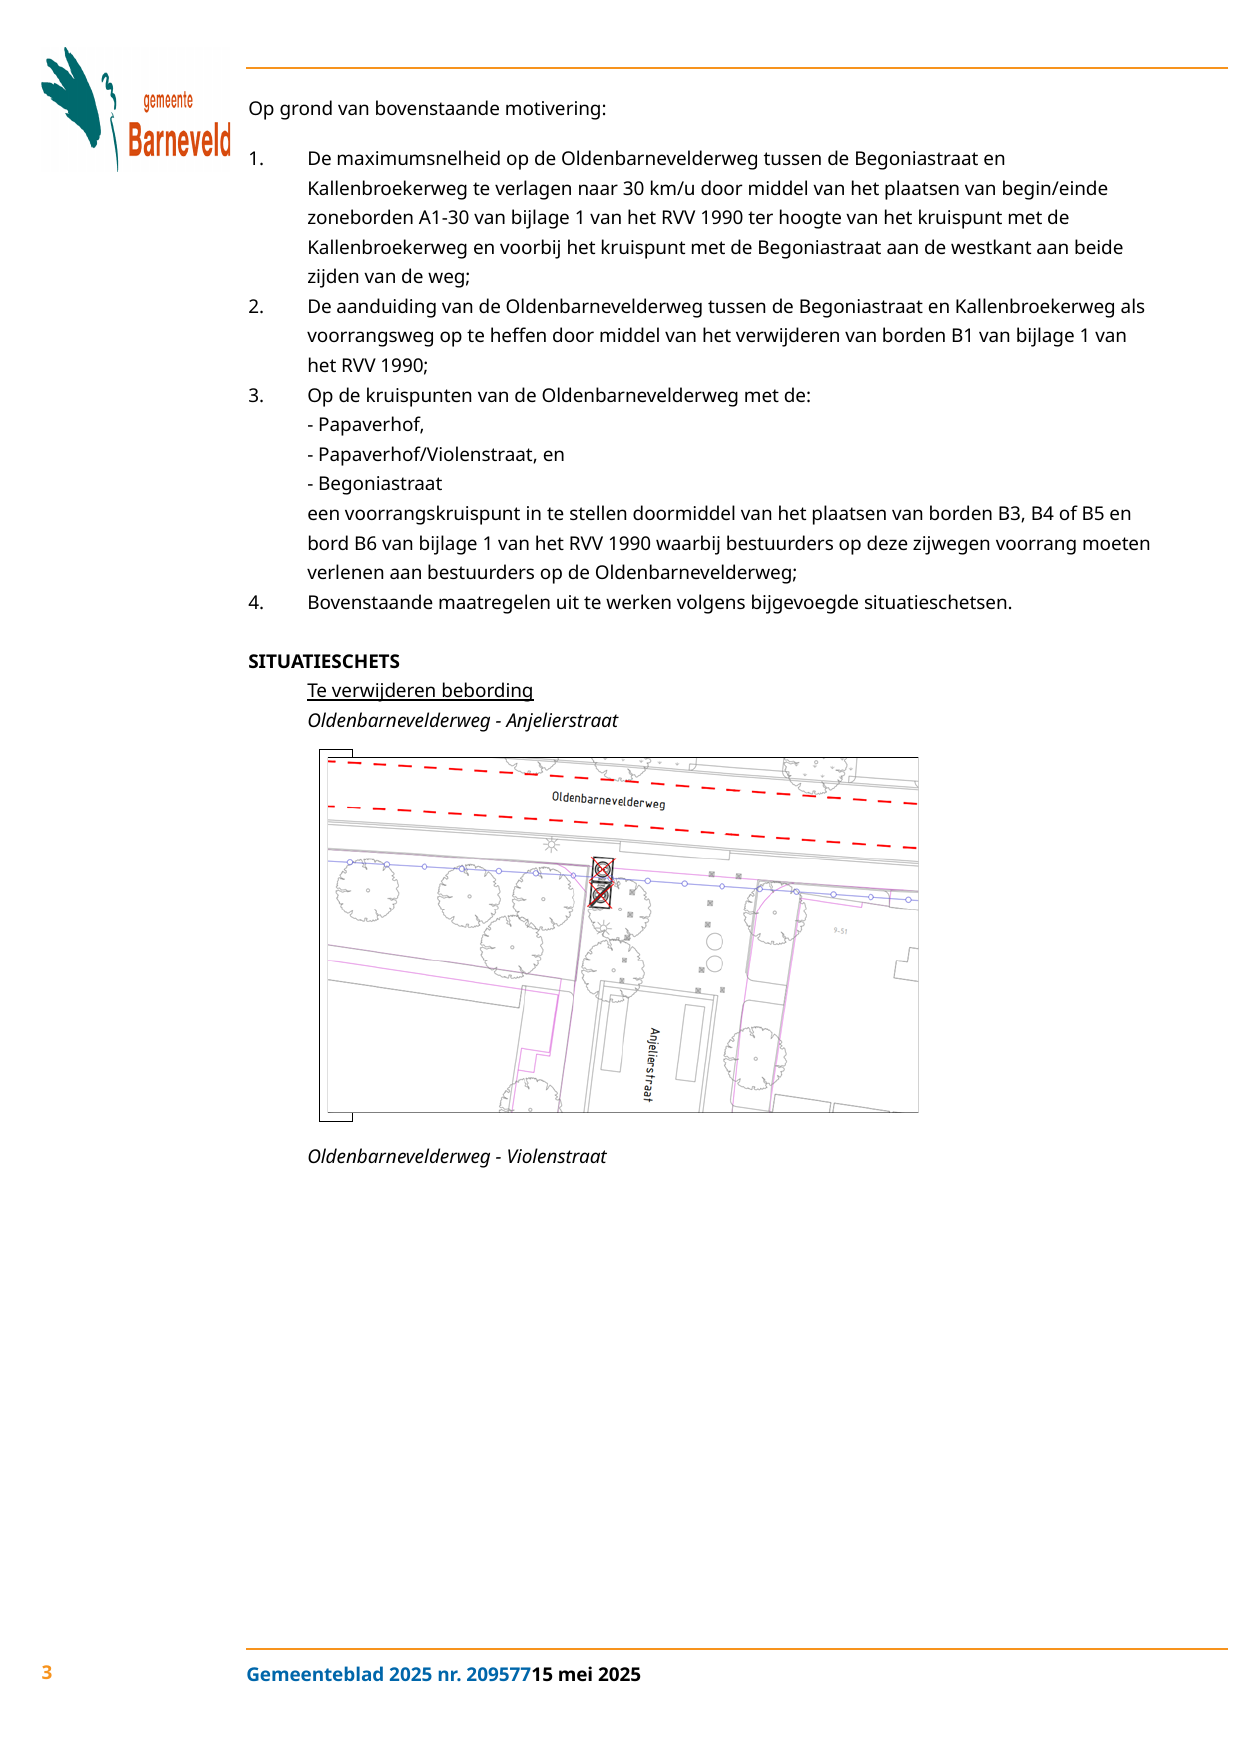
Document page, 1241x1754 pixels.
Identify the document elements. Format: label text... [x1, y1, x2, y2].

list Op de kruispunten van de Oldenbarnevelderweg met de: [248, 382, 1152, 408]
list - Begoniastraat [248, 471, 1152, 496]
list De aanduiding van de Oldenbarnevelderweg tussen de Begoniastraat en Kallenbroekerweg als voorrangsweg op te heffen door middel van het verwijderen van borden B1 van bijlage 1 van het RVV 1990; [248, 293, 1152, 378]
list Oldenbarnevelderweg - Violenstraat [248, 1143, 1152, 1169]
list Oldenbarnevelderweg - Anjelierstraat [248, 707, 1152, 733]
picture [327, 757, 919, 1113]
list - Papaverhof, [248, 411, 1152, 437]
list Te verwijderen bebording [248, 678, 1152, 703]
text Op grond van bovenstaande motivering: [248, 95, 1152, 121]
text SITUATIESCHETS [248, 648, 1152, 674]
list De maximumsnelheid op de Oldenbarnevelderweg tussen de Begoniastraat en Kallenbroekerweg te verlagen naar 30 km/u door middel van het plaatsen van begin/einde zoneborden A1-30 van bijlage 1 van het RVV 1990 ter hoogte van het kruispunt met de Kallenbroekerweg en voorbij het kruispunt met de Begoniastraat aan de westkant aan beide zijden van de weg; [248, 145, 1152, 289]
list Bovenstaande maatregelen uit te werken volgens bijgevoegde situatieschetsen. [248, 589, 1152, 615]
list - Papaverhof/Violenstraat, en [248, 441, 1152, 467]
list een voorrangskruispunt in te stellen doormiddel van het plaatsen van borden B3, B4 of B5 en bord B6 van bijlage 1 van het RVV 1990 waarbij bestuurders op deze zijwegen voorrang moeten verlenen aan bestuurders op de Oldenbarnevelderweg; [248, 500, 1152, 585]
picture [41, 47, 231, 172]
